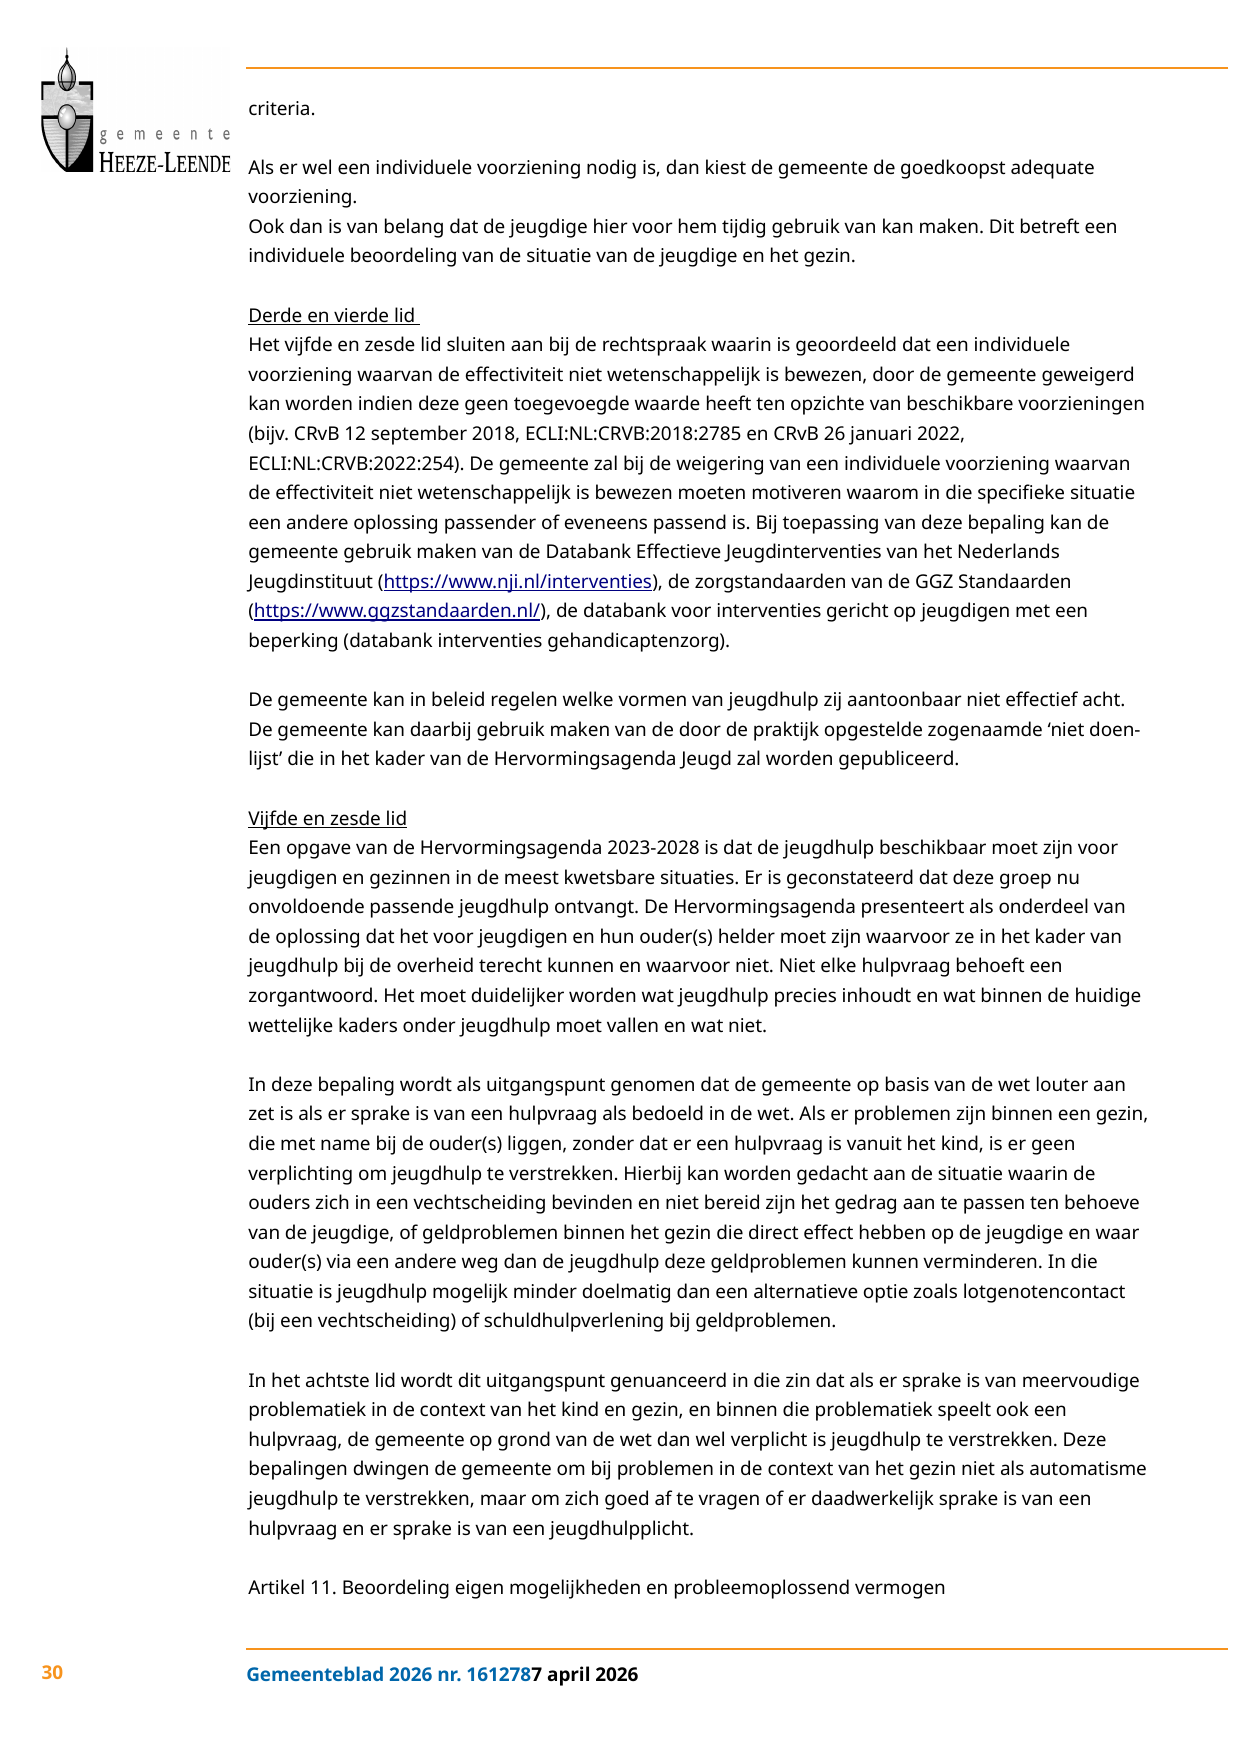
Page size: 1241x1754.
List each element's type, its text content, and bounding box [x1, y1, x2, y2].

text Vijfde en zesde lid [248, 805, 1152, 831]
text Als er wel een individuele voorziening nodig is, dan kiest de gemeente de goedkoopst adequate voorziening. [248, 154, 1152, 209]
text De gemeente kan in beleid regelen welke vormen van jeugdhulp zij aantoonbaar niet effectief acht. De gemeente kan daarbij gebruik maken van de door de praktijk opgestelde zogenaamde ‘niet doen-lijst’ die in het kader van de Hervormingsagenda Jeugd zal worden gepubliceerd. [248, 686, 1152, 771]
text Derde en vierde lid [248, 302, 1152, 328]
picture [41, 47, 231, 172]
text In het achtste lid wordt dit uitgangspunt genuanceerd in die zin dat als er sprake is van meervoudige problematiek in de context van het kind en gezin, en binnen die problematiek speelt ook een hulpvraag, de gemeente op grond van de wet dan wel verplicht is jeugdhulp te verstrekken. Deze bepalingen dwingen de gemeente om bij problemen in de context van het gezin niet als automatisme jeugdhulp te verstrekken, maar om zich goed af te vragen of er daadwerkelijk sprake is van een hulpvraag en er sprake is van een jeugdhulpplicht. [248, 1367, 1152, 1541]
text Een opgave van de Hervormingsagenda 2023-2028 is dat de jeugdhulp beschikbaar moet zijn voor jeugdigen en gezinnen in de meest kwetsbare situaties. Er is geconstateerd dat deze groep nu onvoldoende passende jeugdhulp ontvangt. De Hervormingsagenda presenteert als onderdeel van de oplossing dat het voor jeugdigen en hun ouder(s) helder moet zijn waarvoor ze in het kader van jeugdhulp bij de overheid terecht kunnen en waarvoor niet. Niet elke hulpvraag behoeft een zorgantwoord. Het moet duidelijker worden wat jeugdhulp precies inhoudt en wat binnen de huidige wettelijke kaders onder jeugdhulp moet vallen en wat niet. [248, 834, 1152, 1038]
text In deze bepaling wordt als uitgangspunt genomen dat de gemeente op basis van de wet louter aan zet is als er sprake is van een hulpvraag als bedoeld in de wet. Als er problemen zijn binnen een gezin, die met name bij de ouder(s) liggen, zonder dat er een hulpvraag is vanuit het kind, is er geen verplichting om jeugdhulp te verstrekken. Hierbij kan worden gedacht aan de situatie waarin de ouders zich in een vechtscheiding bevinden en niet bereid zijn het gedrag aan te passen ten behoeve van de jeugdige, of geldproblemen binnen het gezin die direct effect hebben op de jeugdige en waar ouder(s) via een andere weg dan de jeugdhulp deze geldproblemen kunnen verminderen. In die situatie is jeugdhulp mogelijk minder doelmatig dan een alternatieve optie zoals lotgenotencontact (bij een vechtscheiding) of schuldhulpverlening bij geldproblemen. [248, 1071, 1152, 1333]
text criteria. [248, 95, 1152, 121]
text Het vijfde en zesde lid sluiten aan bij de rechtspraak waarin is geoordeeld dat een individuele voorziening waarvan de effectiviteit niet wetenschappelijk is bewezen, door de gemeente geweigerd kan worden indien deze geen toegevoegde waarde heeft ten opzichte van beschikbare voorzieningen (bijv. CRvB 12 september 2018, ECLI:NL:CRVB:2018:2785 en CRvB 26 januari 2022, ECLI:NL:CRVB:2022:254). De gemeente zal bij de weigering van een individuele voorziening waarvan de effectiviteit niet wetenschappelijk is bewezen moeten motiveren waarom in die specifieke situatie een andere oplossing passender of eveneens passend is. Bij toepassing van deze bepaling kan de gemeente gebruik maken van de Databank Effectieve Jeugdinterventies van het Nederlands Jeugdinstituut (https://www.nji.nl/interventies), de zorgstandaarden van de GGZ Standaarden (https://www.ggzstandaarden.nl/), de databank voor interventies gericht op jeugdigen met een beperking (databank interventies gehandicaptenzorg). [248, 331, 1152, 653]
text Artikel 11. Beoordeling eigen mogelijkheden en probleemoplossend vermogen [248, 1574, 1152, 1600]
text Ook dan is van belang dat de jeugdige hier voor hem tijdig gebruik van kan maken. Dit betreft een individuele beoordeling van de situatie van de jeugdige en het gezin. [248, 213, 1152, 268]
